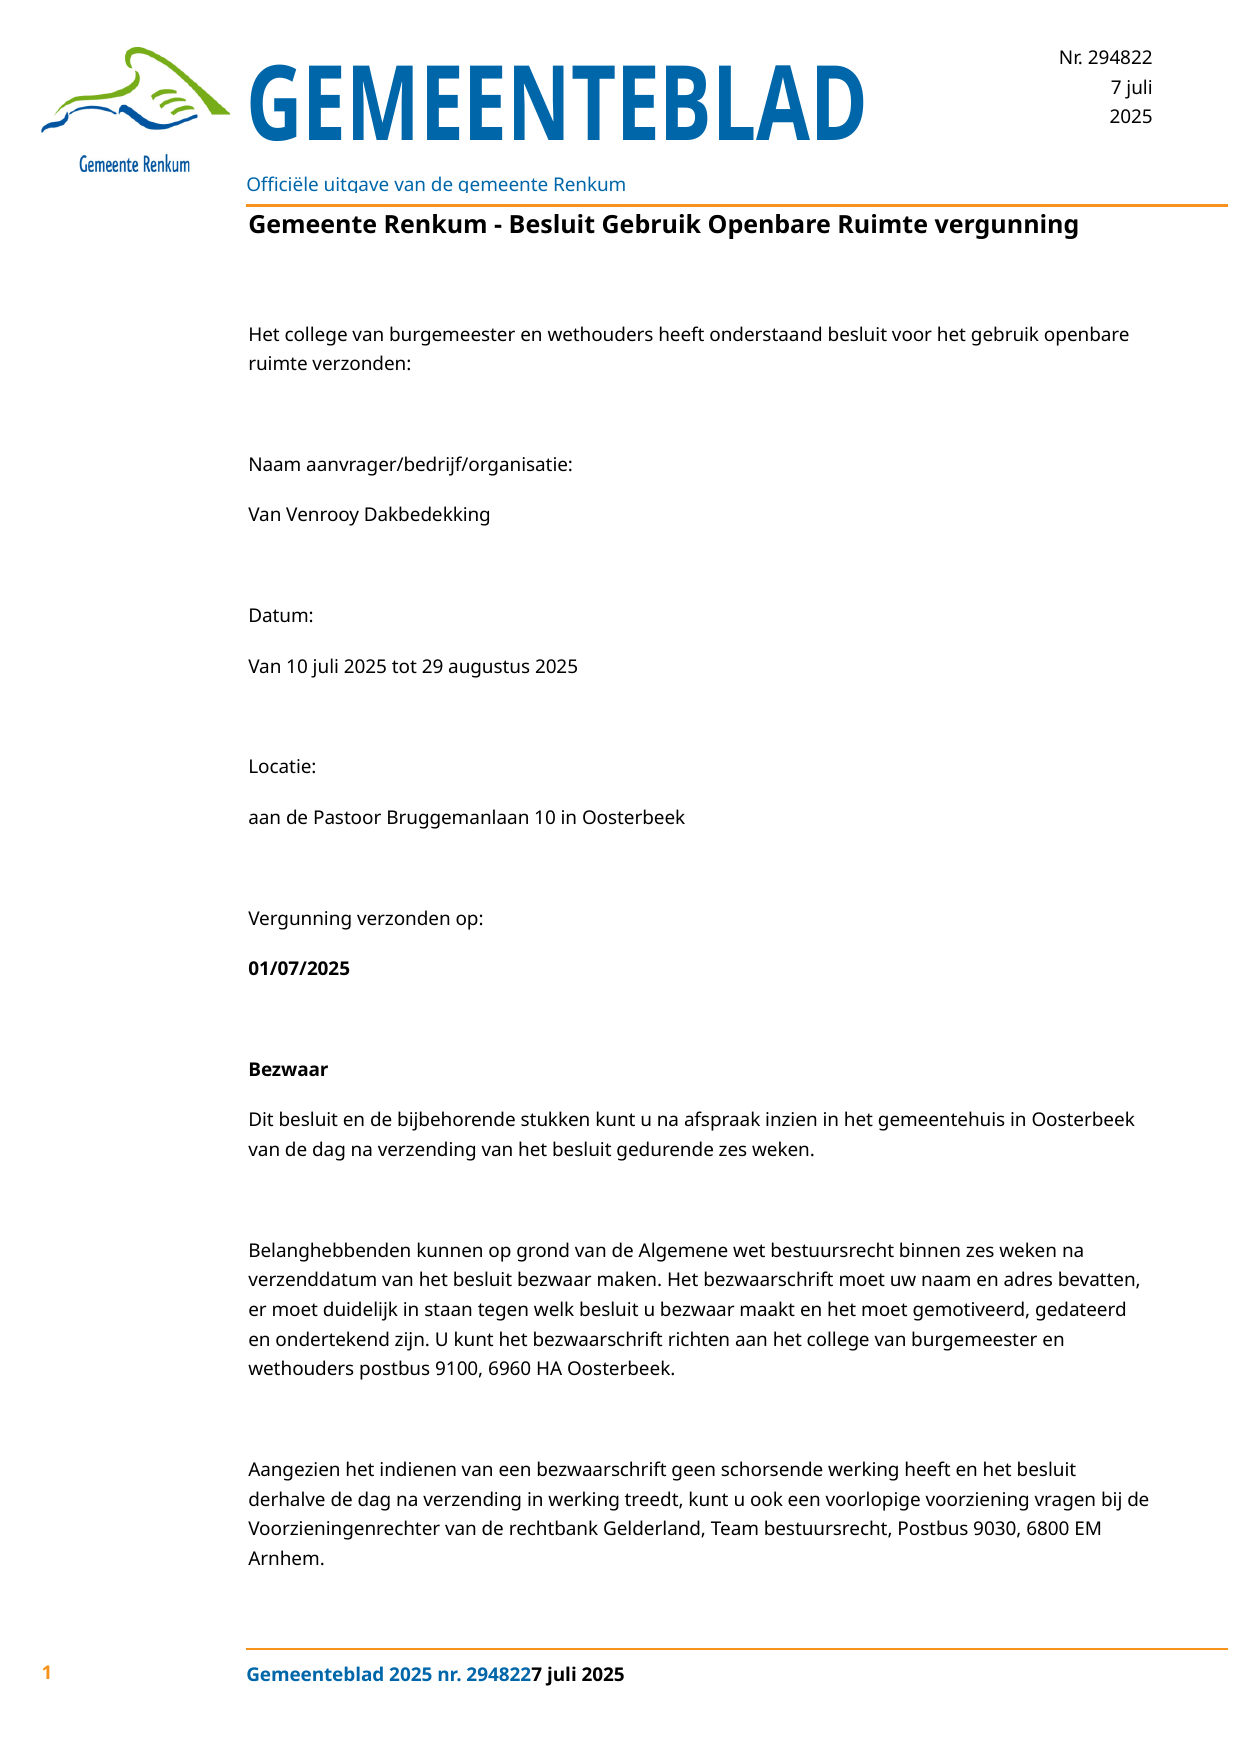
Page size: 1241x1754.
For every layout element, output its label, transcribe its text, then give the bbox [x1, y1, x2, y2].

text Van Venrooy Dakbedekking [248, 502, 1152, 527]
text Bezwaar [248, 1056, 1152, 1082]
text Belanghebbenden kunnen op grond van de Algemene wet bestuursrecht binnen zes weken na verzenddatum van het besluit bezwaar maken. Het bezwaarschrift moet uw naam en adres bevatten, er moet duidelijk in staan tegen welk besluit u bezwaar maakt en het moet gemotiveerd, gedateerd en ondertekend zijn. U kunt het bezwaarschrift richten aan het college van burgemeester en wethouders postbus 9100, 6960 HA Oosterbeek. [248, 1237, 1152, 1381]
text Het college van burgemeester en wethouders heeft onderstaand besluit voor het gebruik openbare ruimte verzonden: [248, 321, 1152, 376]
text Datum: [248, 602, 1152, 628]
text Locatie: [248, 754, 1152, 779]
picture [41, 47, 231, 172]
text Van 10 juli 2025 tot 29 augustus 2025 [248, 653, 1152, 678]
text aan de Pastoor Bruggemanlaan 10 in Oosterbeek [248, 804, 1152, 830]
text Naam aanvrager/bedrijf/organisatie: [248, 451, 1152, 477]
text 01/07/2025 [248, 955, 1152, 981]
text Dit besluit en de bijbehorende stukken kunt u na afspraak inzien in het gemeentehuis in Oosterbeek van de dag na verzending van het besluit gedurende zes weken. [248, 1107, 1152, 1162]
text Vergunning verzonden op: [248, 905, 1152, 931]
text Aangezien het indienen van een bezwaarschrift geen schorsende werking heeft en het besluit derhalve de dag na verzending in werking treedt, kunt u ook een voorlopige voorziening vragen bij de Voorzieningenrechter van de rechtbank Gelderland, Team bestuursrecht, Postbus 9030, 6800 EM Arnhem. [248, 1456, 1152, 1571]
text Gemeente Renkum - Besluit Gebruik Openbare Ruimte vergunning [248, 207, 1152, 241]
